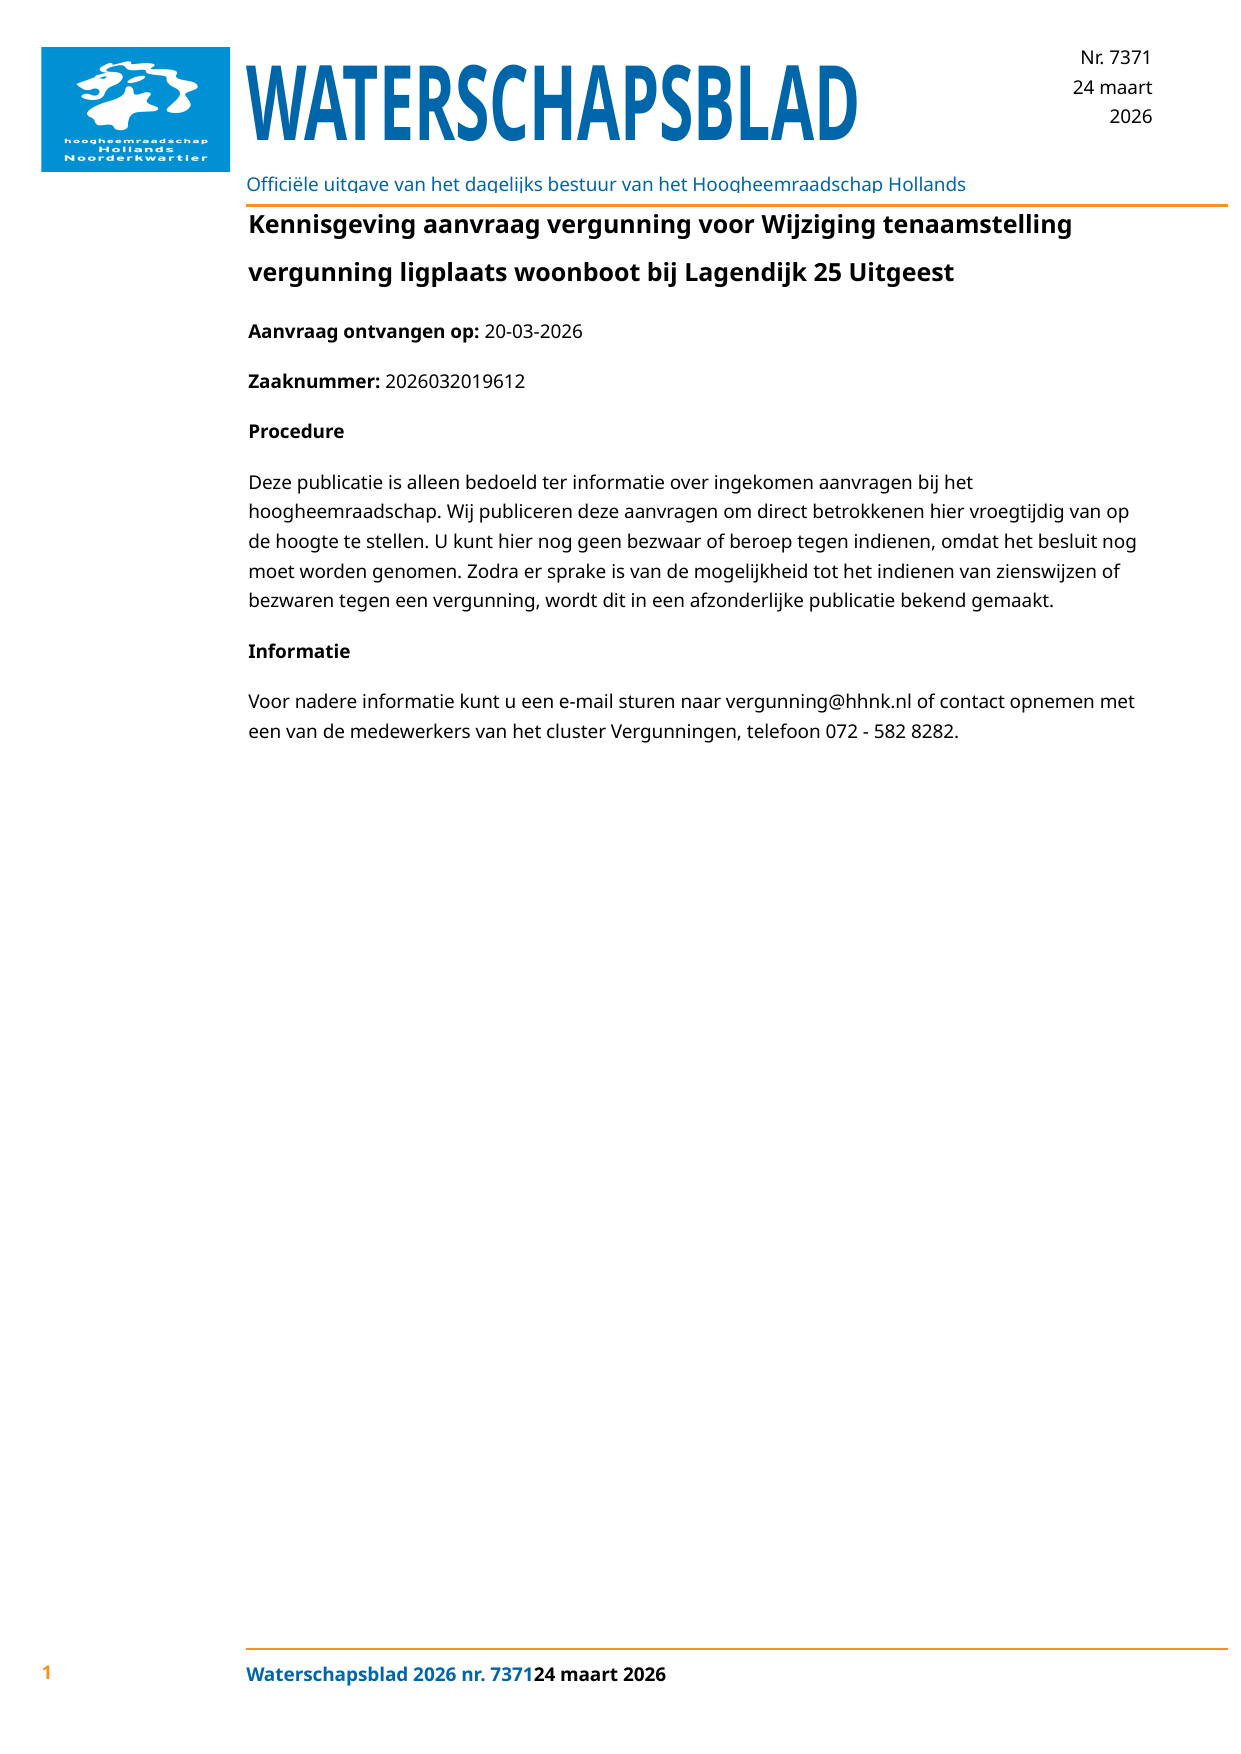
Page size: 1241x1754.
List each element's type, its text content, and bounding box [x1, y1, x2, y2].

picture [129, 76, 144, 82]
text Procedure [248, 419, 1152, 444]
text Deze publicatie is alleen bedoeld ter informatie over ingekomen aanvragen bij het hoogheemraadschap. Wij publiceren deze aanvragen om direct betrokkenen hier vroegtijdig van op de hoogte te stellen. U kunt hier nog geen bezwaar of beroep tegen indienen, omdat het besluit nog moet worden genomen. Zodra er sprake is van de mogelijkheid tot het indienen van zienswijzen of bezwaren tegen een vergunning, wordt dit in een afzonderlijke publicatie bekend gemaakt. [248, 469, 1152, 613]
text Kennisgeving aanvraag vergunning voor Wijziging tenaamstelling vergunning ligplaats woonboot bij Lagendijk 25 Uitgeest [248, 207, 1152, 288]
picture [118, 62, 197, 112]
picture [88, 87, 157, 130]
text Aanvraag ontvangen op: 20-03-2026 [248, 318, 1152, 344]
text Informatie [248, 638, 1152, 664]
text Zaaknummer: 2026032019612 [248, 368, 1152, 394]
picture [78, 64, 122, 99]
text Voor nadere informatie kunt u een e-mail sturen naar vergunning@hhnk.nl of contact opnemen met een van de medewerkers van het cluster Vergunningen, telefoon 072 - 582 8282. [248, 688, 1152, 744]
